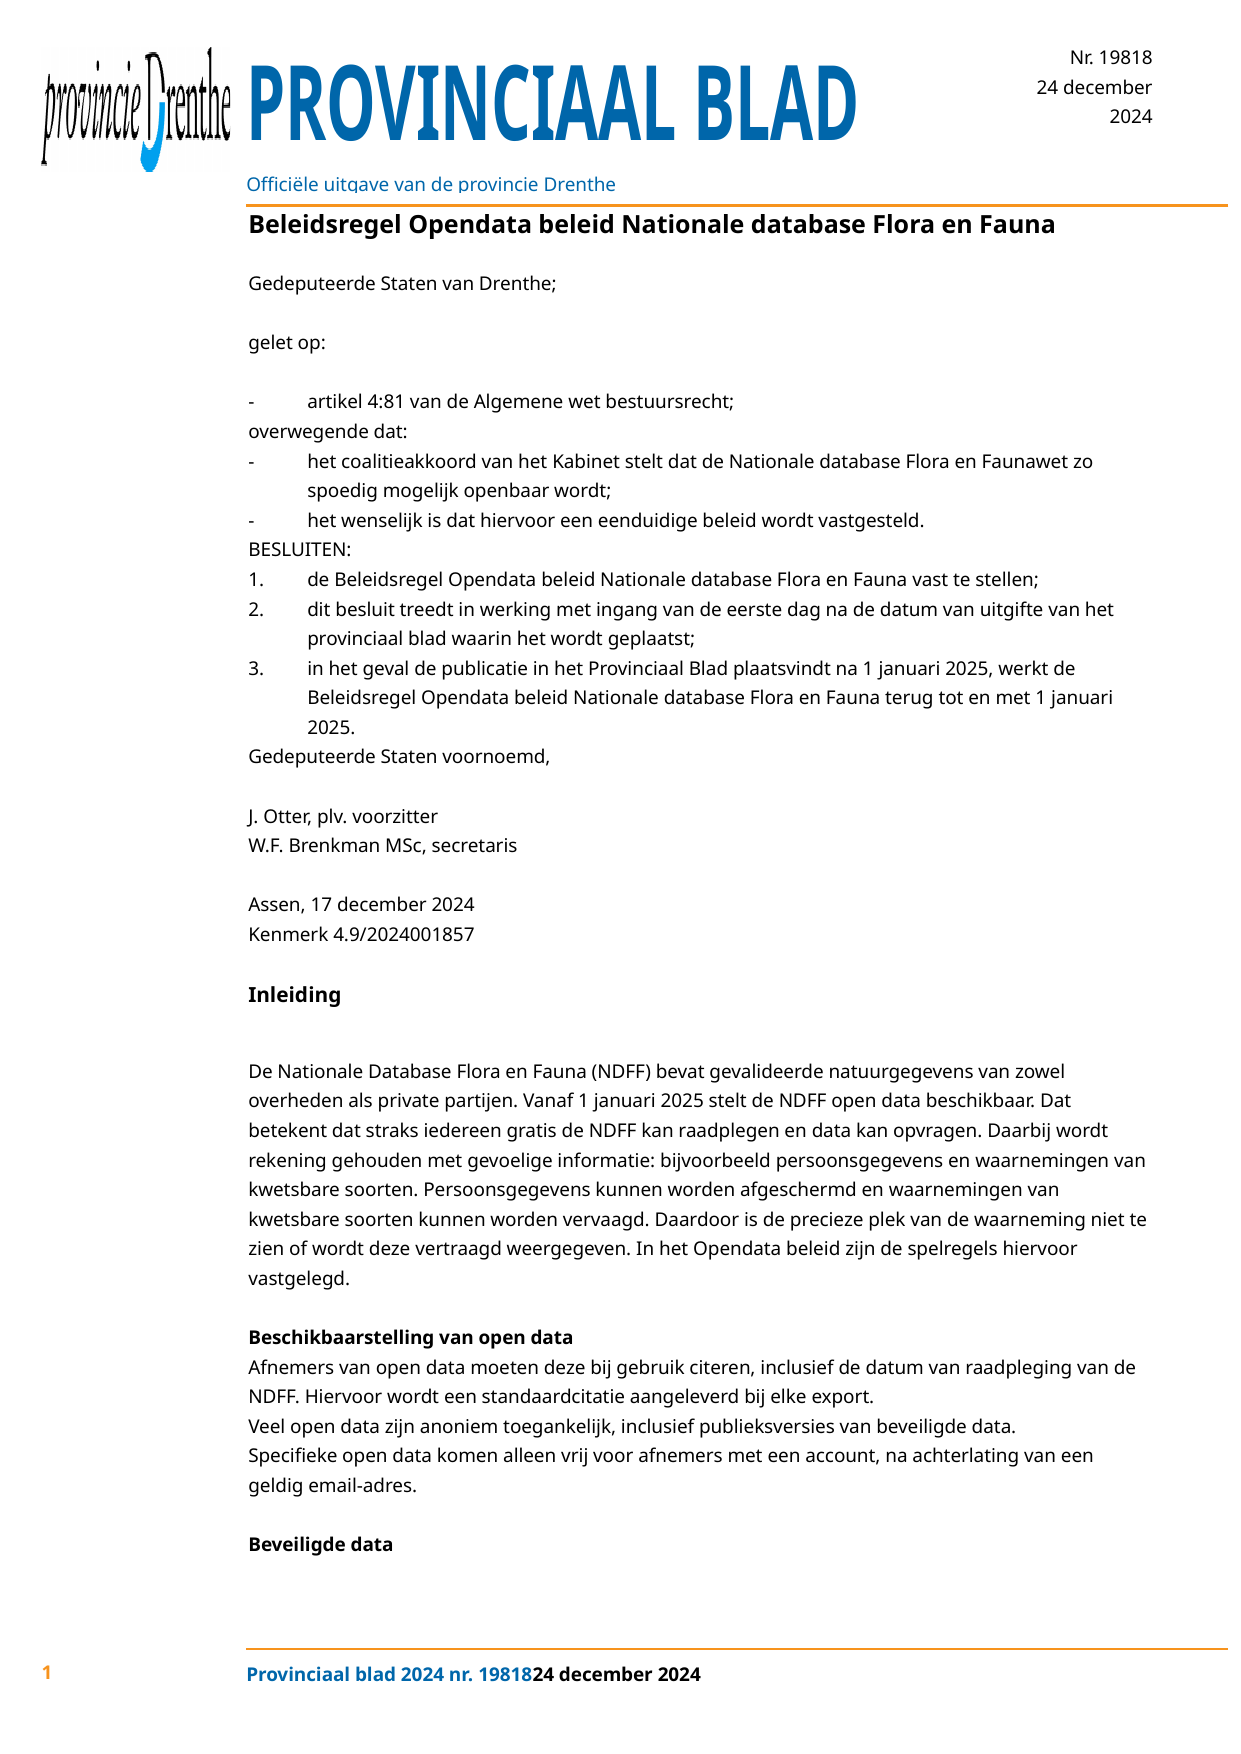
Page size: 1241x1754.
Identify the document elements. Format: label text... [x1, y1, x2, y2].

list de Beleidsregel Opendata beleid Nationale database Flora en Fauna vast te stellen; [248, 566, 1152, 592]
list in het geval de publicatie in het Provinciaal Blad plaatsvindt na 1 januari 2025, werkt de Beleidsregel Opendata beleid Nationale database Flora en Fauna terug tot en met 1 januari 2025. [248, 655, 1152, 740]
picture [41, 47, 231, 172]
text Kenmerk 4.9/2024001857 [248, 921, 1152, 947]
text Beveiligde data [248, 1531, 1152, 1557]
list dit besluit treedt in werking met ingang van de eerste dag na de datum van uitgifte van het provinciaal blad waarin het wordt geplaatst; [248, 596, 1152, 651]
list het wenselijk is dat hiervoor een eenduidige beleid wordt vastgesteld. [248, 507, 1152, 533]
text Veel open data zijn anoniem toegankelijk, inclusief publieksversies van beveiligde data. [248, 1413, 1152, 1439]
text Beleidsregel Opendata beleid Nationale database Flora en Fauna [248, 207, 1152, 241]
text Assen, 17 december 2024 [248, 892, 1152, 917]
text Gedeputeerde Staten van Drenthe; [248, 270, 1152, 296]
text Gedeputeerde Staten voornoemd, [248, 744, 1152, 769]
text gelet op: [248, 329, 1152, 355]
list het coalitieakkoord van het Kabinet stelt dat de Nationale database Flora en Faunawet zo spoedig mogelijk openbaar wordt; [248, 448, 1152, 503]
list artikel 4:81 van de Algemene wet bestuursrecht; [248, 389, 1152, 414]
text Specifieke open data komen alleen vrij voor afnemers met een account, na achterlating van een geldig email-adres. [248, 1443, 1152, 1498]
text Inleiding [248, 980, 1152, 1009]
text Beschikbaarstelling van open data [248, 1324, 1152, 1350]
text overwegende dat: [248, 418, 1152, 444]
text Afnemers van open data moeten deze bij gebruik citeren, inclusief de datum van raadpleging van de NDFF. Hiervoor wordt een standaardcitatie aangeleverd bij elke export. [248, 1354, 1152, 1409]
text BESLUITEN: [248, 537, 1152, 562]
text W.F. Brenkman MSc, secretaris [248, 832, 1152, 858]
text J. Otter, plv. voorzitter [248, 803, 1152, 828]
text De Nationale Database Flora en Fauna (NDFF) bevat gevalideerde natuurgegevens van zowel overheden als private partijen. Vanaf 1 januari 2025 stelt de NDFF open data beschikbaar. Dat betekent dat straks iedereen gratis de NDFF kan raadplegen en data kan opvragen. Daarbij wordt rekening gehouden met gevoelige informatie: bijvoorbeeld persoonsgegevens en waarnemingen van kwetsbare soorten. Persoonsgegevens kunnen worden afgeschermd en waarnemingen van kwetsbare soorten kunnen worden vervaagd. Daardoor is de precieze plek van de waarneming niet te zien of wordt deze vertraagd weergegeven. In het Opendata beleid zijn de spelregels hiervoor vastgelegd. [248, 1058, 1152, 1291]
